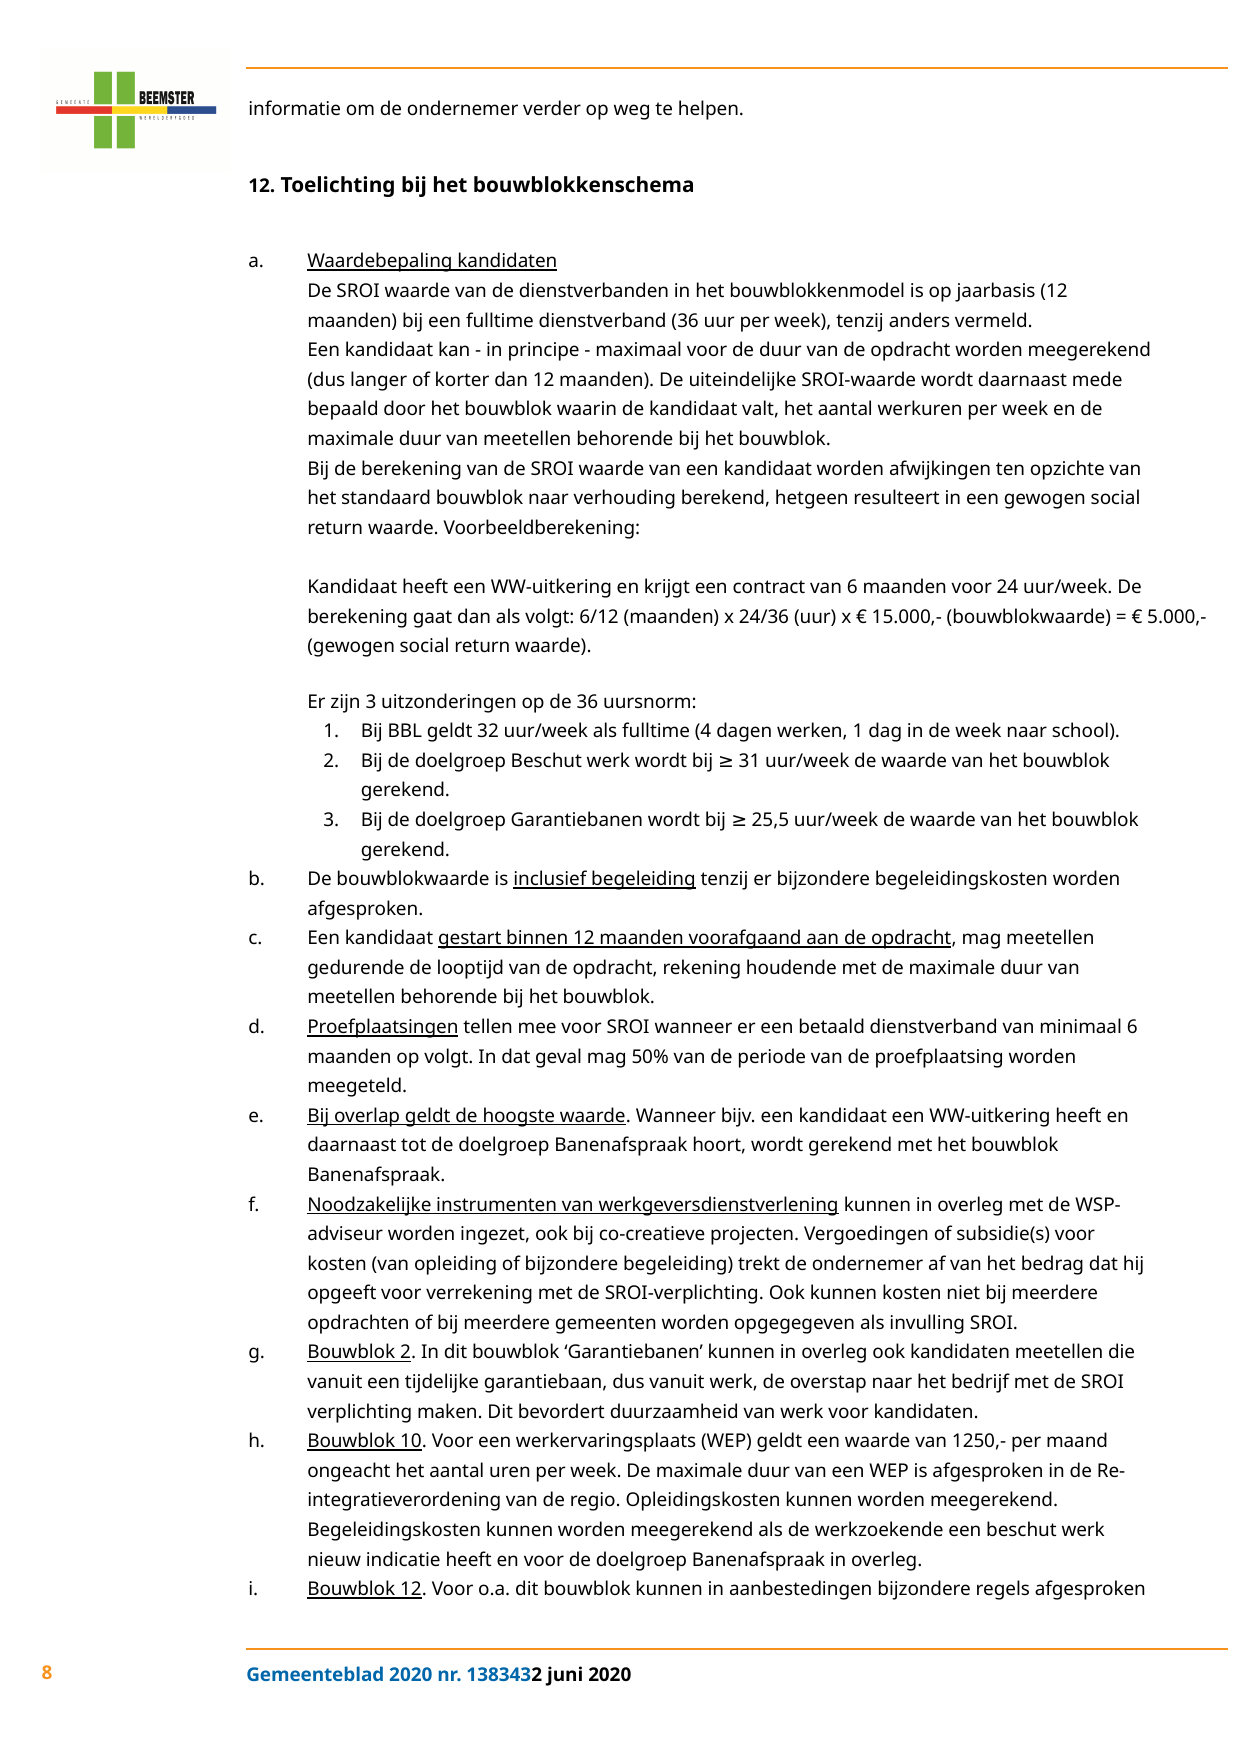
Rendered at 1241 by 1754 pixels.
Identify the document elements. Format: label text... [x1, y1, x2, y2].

text 12. Toelichting bij het bouwblokkenschema [248, 170, 1152, 198]
list Bij de doelgroep Garantiebanen wordt bij ≥ 25,5 uur/week de waarde van het bouwblok gerekend. [323, 806, 1152, 861]
text informatie om de ondernemer verder op weg te helpen. [248, 95, 1152, 121]
list Bouwblok 10. Voor een werkervaringsplaats (WEP) geldt een waarde van 1250,- per maand ongeacht het aantal uren per week. De maximale duur van een WEP is afgesproken in de Re-integratieverordening van de regio. Opleidingskosten kunnen worden meegerekend. Begeleidingskosten kunnen worden meegerekend als de werkzoekende een beschut werk nieuw indicatie heeft en voor de doelgroep Banenafspraak in overleg. [248, 1427, 1152, 1571]
list De SROI waarde van de dienstverbanden in het bouwblokkenmodel is op jaarbasis (12 maanden) bij een fulltime dienstverband (36 uur per week), tenzij anders vermeld. [248, 277, 1152, 333]
picture [41, 47, 231, 172]
list Bij BBL geldt 32 uur/week als fulltime (4 dagen werken, 1 dag in de week naar school). [323, 717, 1152, 743]
list Een kandidaat gestart binnen 12 maanden voorafgaand aan de opdracht, mag meetellen gedurende de looptijd van de opdracht, rekening houdende met de maximale duur van meetellen behorende bij het bouwblok. [248, 924, 1152, 1009]
list Bij de doelgroep Beschut werk wordt bij ≥ 31 uur/week de waarde van het bouwblok gerekend. [323, 747, 1152, 802]
list Er zijn 3 uitzonderingen op de 36 uursnorm: [248, 688, 1152, 713]
list De bouwblokwaarde is inclusief begeleiding tenzij er bijzondere begeleidingskosten worden afgesproken. [248, 865, 1152, 921]
list Bouwblok 12. Voor o.a. dit bouwblok kunnen in aanbestedingen bijzondere regels afgesproken [248, 1575, 1152, 1601]
list Bij de berekening van de SROI waarde van een kandidaat worden afwijkingen ten opzichte van het standaard bouwblok naar verhouding berekend, hetgeen resulteert in een gewogen social return waarde. Voorbeeldberekening: [248, 455, 1152, 540]
list Bouwblok 2. In dit bouwblok ‘Garantiebanen’ kunnen in overleg ook kandidaten meetellen die vanuit een tijdelijke garantiebaan, dus vanuit werk, de overstap naar het bedrijf met de SROI verplichting maken. Dit bevordert duurzaamheid van werk voor kandidaten. [248, 1339, 1152, 1423]
list Waardebepaling kandidaten [248, 248, 1152, 273]
list Een kandidaat kan - in principe - maximaal voor de duur van de opdracht worden meegerekend (dus langer of korter dan 12 maanden). De uiteindelijke SROI-waarde wordt daarnaast mede bepaald door het bouwblok waarin de kandidaat valt, het aantal werkuren per week en de maximale duur van meetellen behorende bij het bouwblok. [248, 336, 1152, 451]
list Bij overlap geldt de hoogste waarde. Wanneer bijv. een kandidaat een WW-uitkering heeft en daarnaast tot de doelgroep Banenafspraak hoort, wordt gerekend met het bouwblok Banenafspraak. [248, 1102, 1152, 1187]
list Proefplaatsingen tellen mee voor SROI wanneer er een betaald dienstverband van minimaal 6 maanden op volgt. In dat geval mag 50% van de periode van de proefplaatsing worden meegeteld. [248, 1013, 1152, 1098]
list Noodzakelijke instrumenten van werkgeversdienstverlening kunnen in overleg met de WSP-adviseur worden ingezet, ook bij co-creatieve projecten. Vergoedingen of subsidie(s) voor kosten (van opleiding of bijzondere begeleiding) trekt de ondernemer af van het bedrag dat hij opgeeft voor verrekening met de SROI-verplichting. Ook kunnen kosten niet bij meerdere opdrachten of bij meerdere gemeenten worden opgegegeven als invulling SROI. [248, 1191, 1152, 1335]
table_header Kandidaat heeft een WW-uitkering en krijgt een contract van 6 maanden voor 24 uur/week. De berekening gaat dan als volgt: 6/12 (maanden) x 24/36 (uur) x € 15.000,- (bouwblokwaarde) = € 5.000,- (gewogen social return waarde). [307, 573, 1211, 658]
